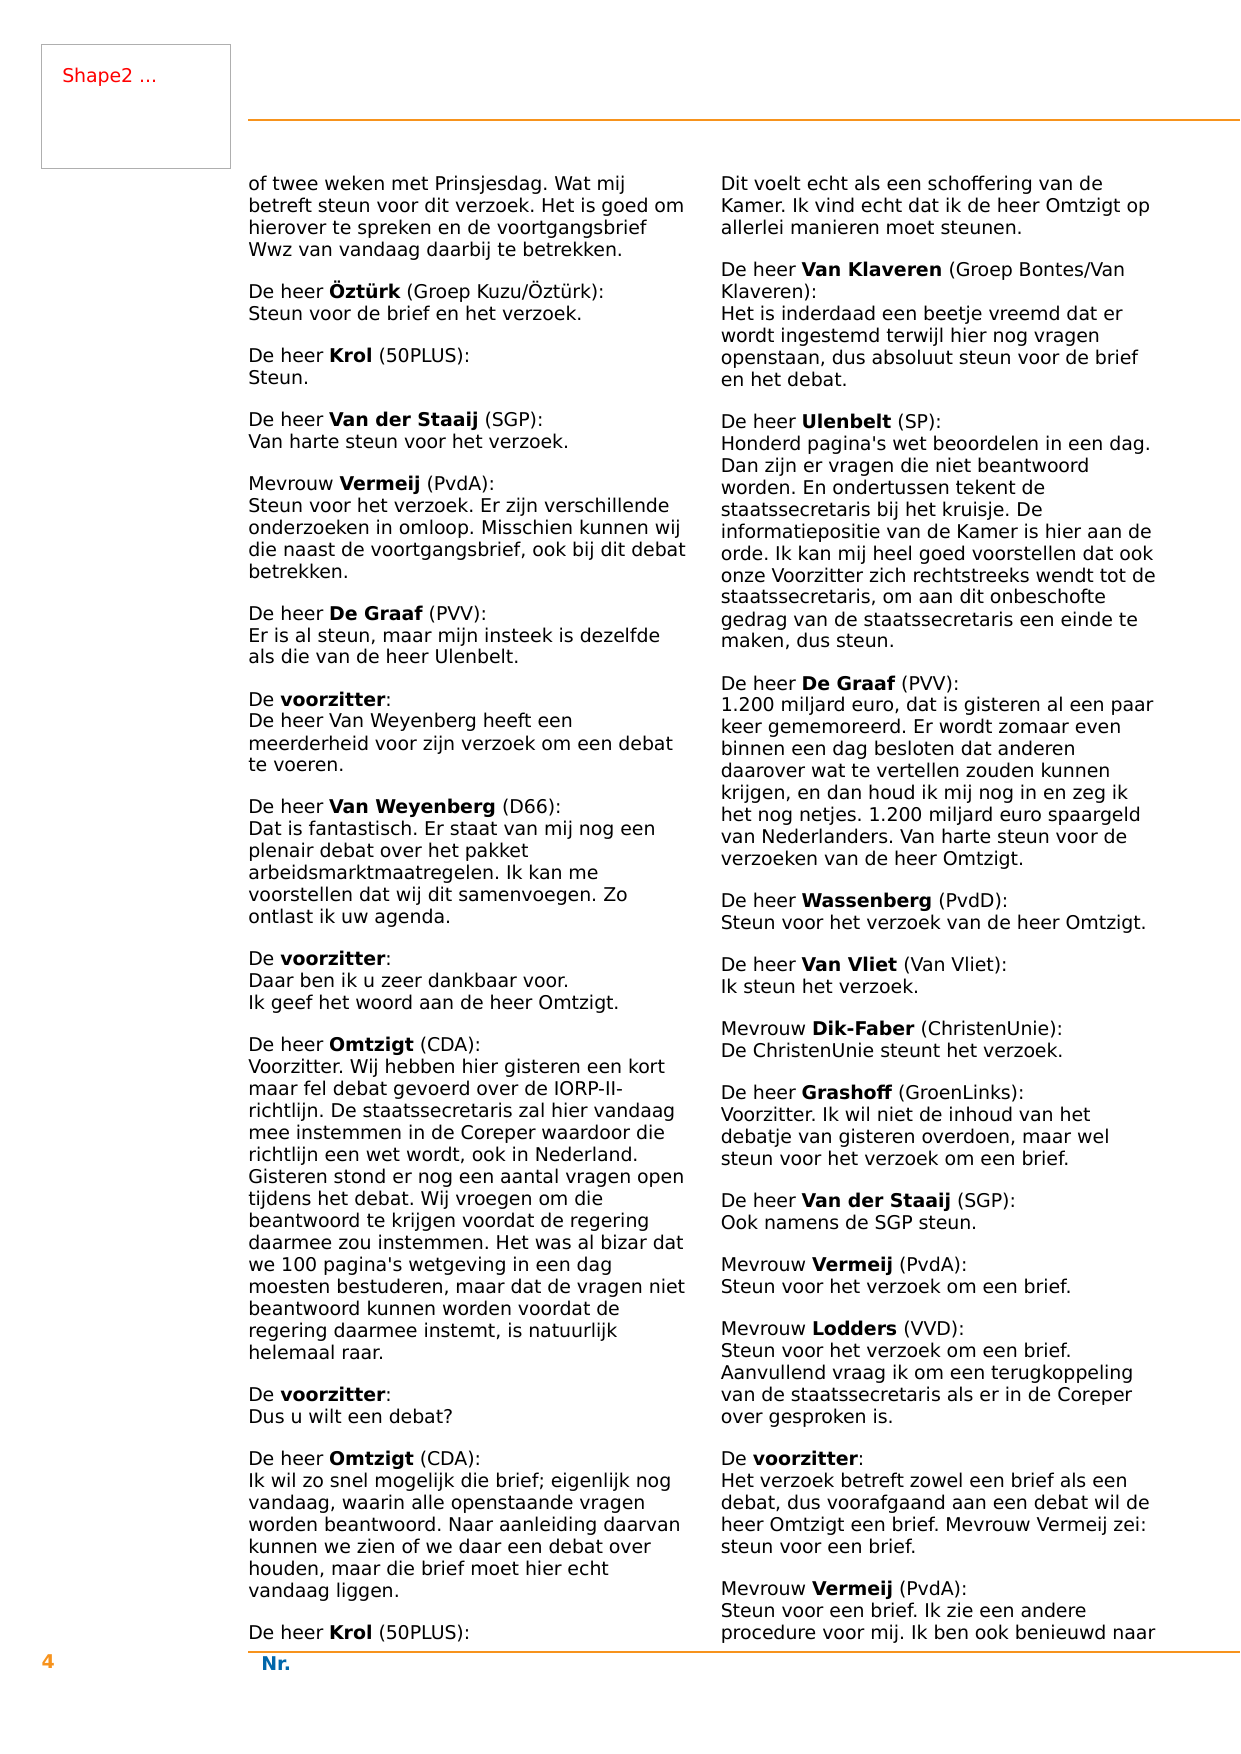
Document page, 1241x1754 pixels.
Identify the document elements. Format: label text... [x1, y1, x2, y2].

text Mevrouw Vermeij (PvdA): [721, 1254, 1163, 1276]
text De heer Van der Staaij (SGP): [721, 1190, 1163, 1212]
text De heer De Graaf (PVV): [721, 672, 1163, 694]
text Ik wil zo snel mogelijk die brief; eigenlijk nog vandaag, waarin alle openstaande vragen worden beantwoord. Naar aanleiding daarvan kunnen we zien of we daar een debat over houden, maar die brief moet hier echt vandaag liggen. [248, 1470, 691, 1602]
text 1.200 miljard euro, dat is gisteren al een paar keer gememoreerd. Er wordt zomaar even binnen een dag besloten dat anderen daarover wat te vertellen zouden kunnen krijgen, en dan houd ik mij nog in en zeg ik het nog netjes. 1.200 miljard euro spaargeld van Nederlanders. Van harte steun voor de verzoeken van de heer Omtzigt. [721, 694, 1163, 870]
text De heer Wassenberg (PvdD): [721, 890, 1163, 912]
text Mevrouw Lodders (VVD): [721, 1318, 1163, 1340]
text De heer Van Vliet (Van Vliet): [721, 954, 1163, 976]
text De voorzitter: [248, 1384, 691, 1406]
text Steun voor een brief. Ik zie een andere procedure voor mij. Ik ben ook benieuwd naar [721, 1600, 1163, 1644]
text De heer Ulenbelt (SP): [721, 411, 1163, 433]
text Honderd pagina's wet beoordelen in een dag. Dan zijn er vragen die niet beantwoord worden. En ondertussen tekent de staatssecretaris bij het kruisje. De informatiepositie van de Kamer is hier aan de orde. Ik kan mij heel goed voorstellen dat ook onze Voorzitter zich rechtstreeks wendt tot de staatssecretaris, om aan dit onbeschofte gedrag van de staatssecretaris een einde te maken, dus steun. [721, 433, 1163, 652]
text Mevrouw Vermeij (PvdA): [721, 1578, 1163, 1600]
text Ik geef het woord aan de heer Omtzigt. [248, 992, 691, 1014]
text De voorzitter: [721, 1448, 1163, 1470]
text Steun voor het verzoek. Er zijn verschillende onderzoeken in omloop. Misschien kunnen wij die naast de voortgangsbrief, ook bij dit debat betrekken. [248, 494, 691, 582]
text Daar ben ik u zeer dankbaar voor. [248, 970, 691, 992]
text De heer Öztürk (Groep Kuzu/Öztürk): [248, 281, 691, 303]
text Dit voelt echt als een schoffering van de Kamer. Ik vind echt dat ik de heer Omtzigt op allerlei manieren moet steunen. [721, 173, 1163, 239]
text De heer Omtzigt (CDA): [248, 1034, 691, 1056]
text De heer Van Klaveren (Groep Bontes/Van Klaveren): [721, 259, 1163, 303]
text Steun voor het verzoek van de heer Omtzigt. [721, 912, 1163, 934]
text De heer Grashoff (GroenLinks): [721, 1082, 1163, 1104]
text Dus u wilt een debat? [248, 1406, 691, 1428]
text Voorzitter. Wij hebben hier gisteren een kort maar fel debat gevoerd over de IORP-II-richtlijn. De staatssecretaris zal hier vandaag mee instemmen in de Coreper waardoor die richtlijn een wet wordt, ook in Nederland. Gisteren stond er nog een aantal vragen open tijdens het debat. Wij vroegen om die beantwoord te krijgen voordat de regering daarmee zou instemmen. Het was al bizar dat we 100 pagina's wetgeving in een dag moesten bestuderen, maar dat de vragen niet beantwoord kunnen worden voordat de regering daarmee instemt, is natuurlijk helemaal raar. [248, 1056, 691, 1364]
text De voorzitter: [248, 688, 691, 710]
text Het verzoek betreft zowel een brief als een debat, dus voorafgaand aan een debat wil de heer Omtzigt een brief. Mevrouw Vermeij zei: steun voor een brief. [721, 1470, 1163, 1558]
text Mevrouw Vermeij (PvdA): [248, 473, 691, 494]
text Ook namens de SGP steun. [721, 1212, 1163, 1234]
text Van harte steun voor het verzoek. [248, 431, 691, 453]
text Steun voor het verzoek om een brief. [721, 1276, 1163, 1298]
text Er is al steun, maar mijn insteek is dezelfde als die van de heer Ulenbelt. [248, 624, 691, 668]
text De heer Krol (50PLUS): [248, 1622, 691, 1644]
text De heer Van der Staaij (SGP): [248, 409, 691, 431]
text De heer Omtzigt (CDA): [248, 1448, 691, 1470]
text Steun voor de brief en het verzoek. [248, 303, 691, 325]
text De heer Van Weyenberg heeft een meerderheid voor zijn verzoek om een debat te voeren. [248, 710, 691, 776]
text De heer Krol (50PLUS): [248, 345, 691, 367]
text Mevrouw Dik-Faber (ChristenUnie): [721, 1018, 1163, 1040]
text De ChristenUnie steunt het verzoek. [721, 1040, 1163, 1062]
text De heer Van Weyenberg (D66): [248, 796, 691, 818]
text De heer De Graaf (PVV): [248, 602, 691, 624]
text Ik steun het verzoek. [721, 976, 1163, 998]
text Steun. [248, 367, 691, 389]
text Voorzitter. Ik wil niet de inhoud van het debatje van gisteren overdoen, maar wel steun voor het verzoek om een brief. [721, 1104, 1163, 1170]
text of twee weken met Prinsjesdag. Wat mij betreft steun voor dit verzoek. Het is goed om hierover te spreken en de voortgangsbrief Wwz van vandaag daarbij te betrekken. [248, 173, 691, 261]
text Dat is fantastisch. Er staat van mij nog een plenair debat over het pakket arbeidsmarktmaatregelen. Ik kan me voorstellen dat wij dit samenvoegen. Zo ontlast ik uw agenda. [248, 818, 691, 928]
text De voorzitter: [248, 948, 691, 970]
text Het is inderdaad een beetje vreemd dat er wordt ingestemd terwijl hier nog vragen openstaan, dus absoluut steun voor de brief en het debat. [721, 303, 1163, 391]
text Steun voor het verzoek om een brief. Aanvullend vraag ik om een terugkoppeling van de staatssecretaris als er in de Coreper over gesproken is. [721, 1340, 1163, 1428]
